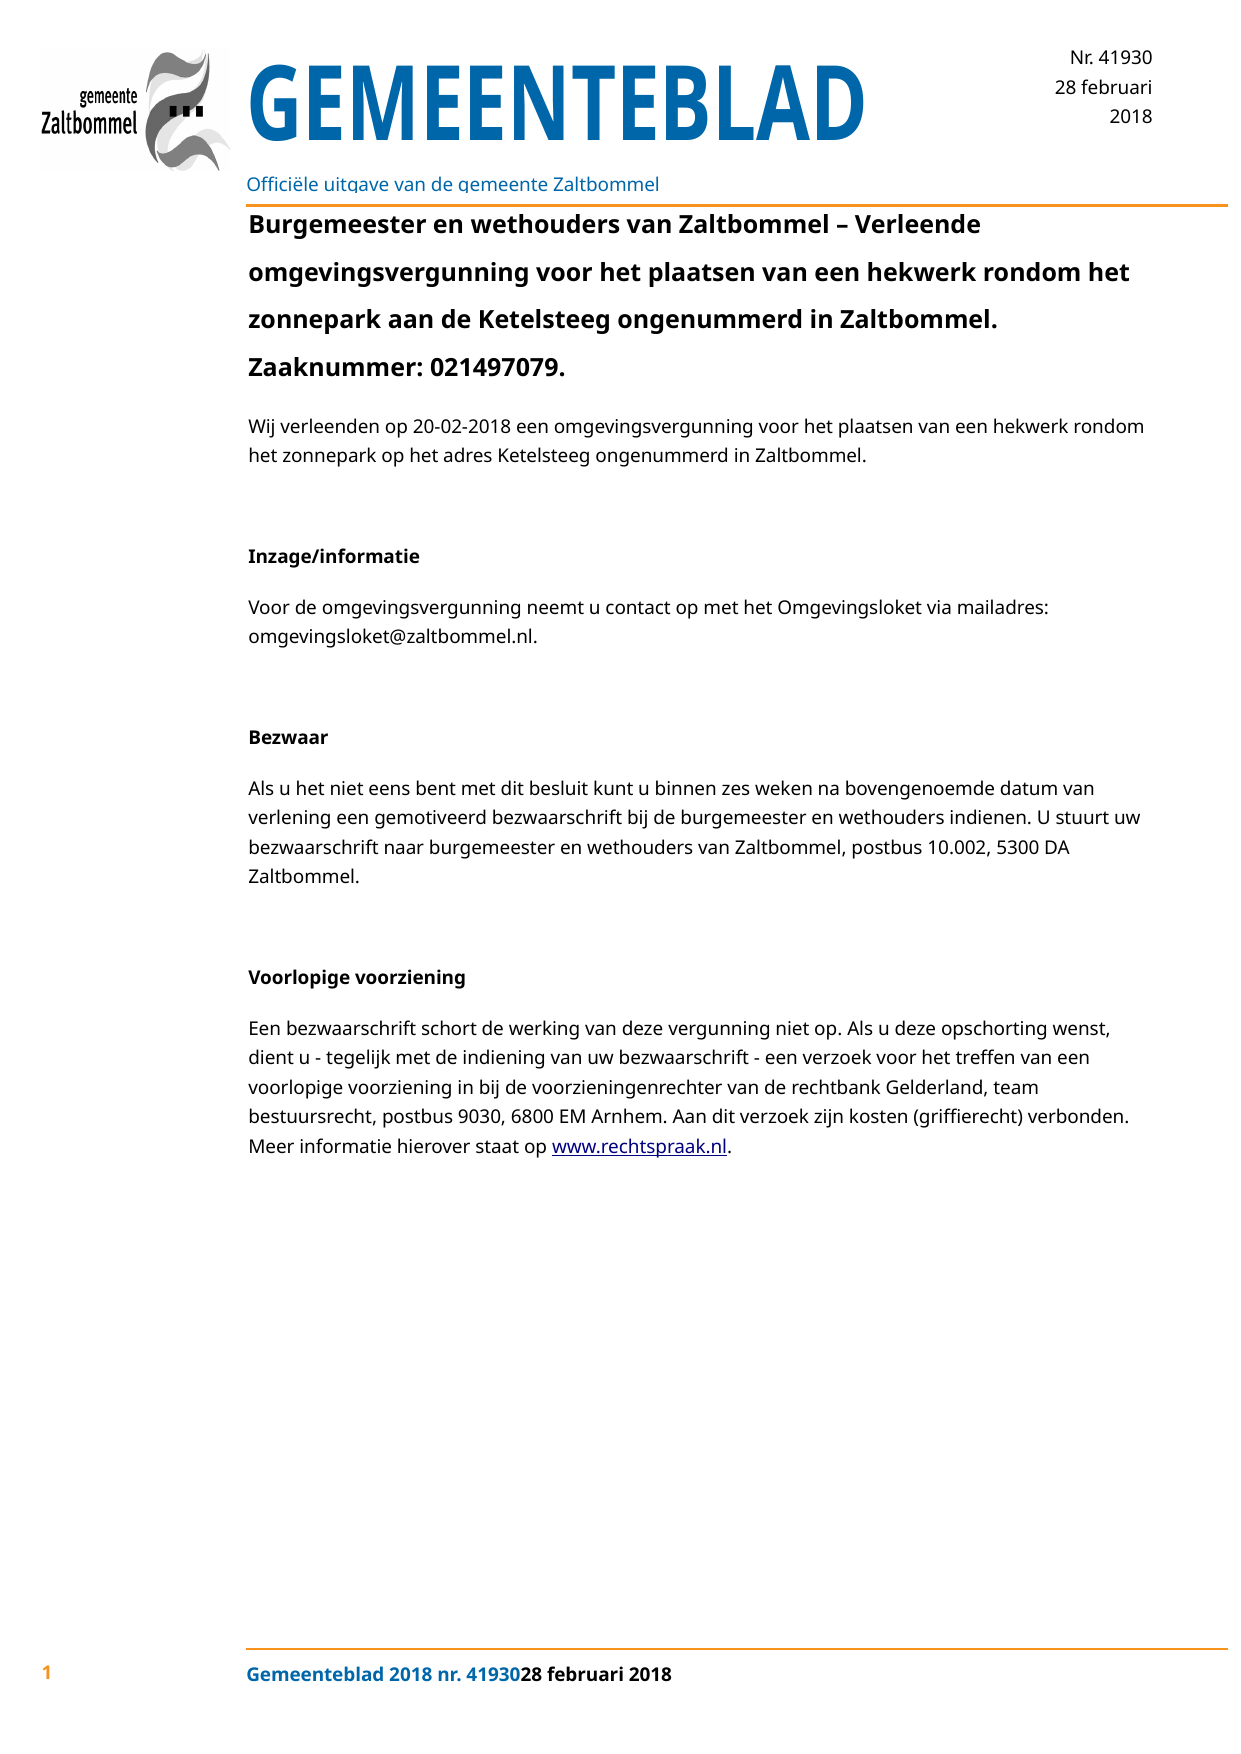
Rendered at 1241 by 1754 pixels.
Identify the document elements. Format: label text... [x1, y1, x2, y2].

text Burgemeester en wethouders van Zaltbommel – Verleende omgevingsvergunning voor het plaatsen van een hekwerk rondom het zonnepark aan de Ketelsteeg ongenummerd in Zaltbommel. Zaaknummer: 021497079. [248, 207, 1152, 384]
text Een bezwaarschrift schort de werking van deze vergunning niet op. Als u deze opschorting wenst, dient u - tegelijk met de indiening van uw bezwaarschrift - een verzoek voor het treffen van een voorlopige voorziening in bij de voorzieningenrechter van de rechtbank Gelderland, team bestuursrecht, postbus 9030, 6800 EM Arnhem. Aan dit verzoek zijn kosten (griffierecht) verbonden. Meer informatie hierover staat op www.rechtspraak.nl. [248, 1015, 1152, 1159]
text Wij verleenden op 20-02-2018 een omgevingsvergunning voor het plaatsen van een hekwerk rondom het zonnepark op het adres Ketelsteeg ongenummerd in Zaltbommel. [248, 413, 1152, 468]
text Voorlopige voorziening [248, 964, 1152, 990]
text Bezwaar [248, 724, 1152, 750]
text Voor de omgevingsvergunning neemt u contact op met het Omgevingsloket via mailadres: omgevingsloket@zaltbommel.nl. [248, 594, 1152, 649]
text Inzage/informatie [248, 543, 1152, 569]
picture [41, 47, 231, 172]
text Als u het niet eens bent met dit besluit kunt u binnen zes weken na bovengenoemde datum van verlening een gemotiveerd bezwaarschrift bij de burgemeester en wethouders indienen. U stuurt uw bezwaarschrift naar burgemeester en wethouders van Zaltbommel, postbus 10.002, 5300 DA Zaltbommel. [248, 775, 1152, 889]
